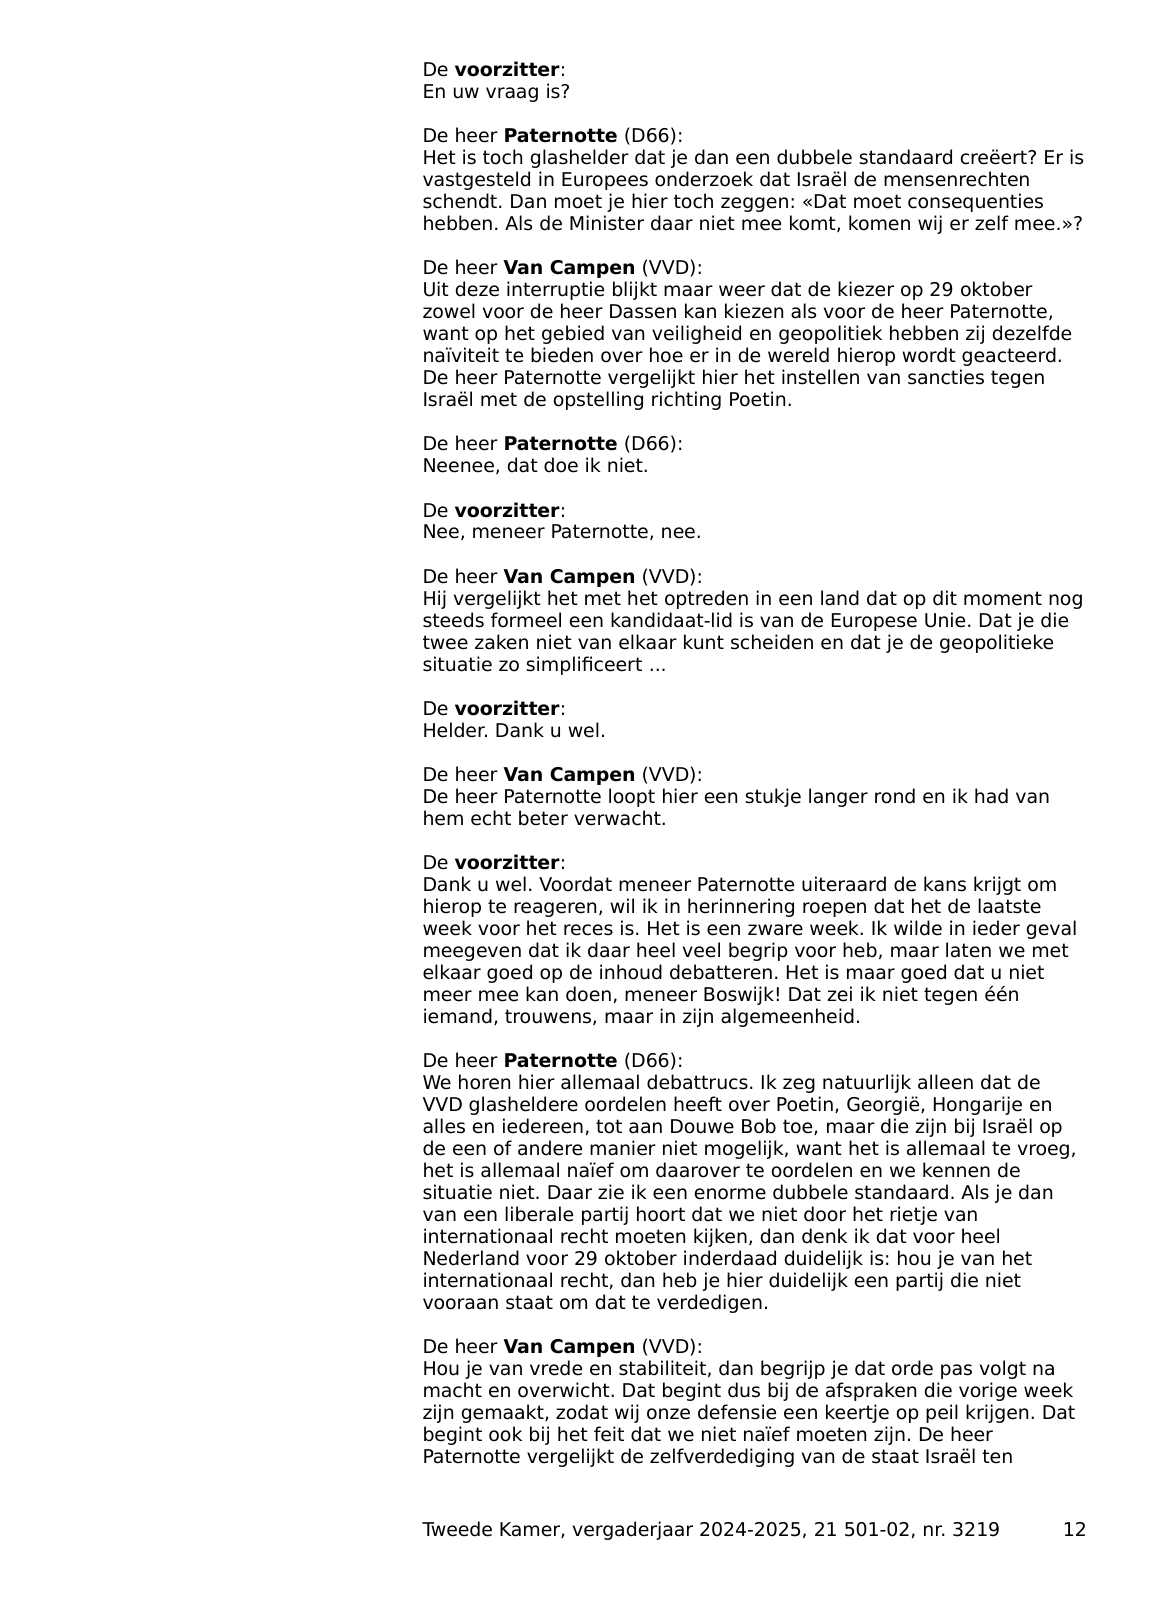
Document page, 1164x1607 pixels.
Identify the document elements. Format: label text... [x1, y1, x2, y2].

text De heer Paternotte (D66): [422, 1050, 1087, 1072]
text De heer Paternotte (D66): [422, 433, 1087, 455]
text De voorzitter: [422, 499, 1087, 521]
text Helder. Dank u wel. [422, 720, 1087, 742]
text De heer Van Campen (VVD): [422, 566, 1087, 588]
text De heer Van Campen (VVD): [422, 1336, 1087, 1358]
text We horen hier allemaal debattrucs. Ik zeg natuurlijk alleen dat de VVD glasheldere oordelen heeft over Poetin, Georgië, Hongarije en alles en iedereen, tot aan Douwe Bob toe, maar die zijn bij Israël op de een of andere manier niet mogelijk, want het is allemaal te vroeg, het is allemaal naïef om daarover te oordelen en we kennen de situatie niet. Daar zie ik een enorme dubbele standaard. Als je dan van een liberale partij hoort dat we niet door het rietje van internationaal recht moeten kijken, dan denk ik dat voor heel Nederland voor 29 oktober inderdaad duidelijk is: hou je van het internationaal recht, dan heb je hier duidelijk een partij die niet vooraan staat om dat te verdedigen. [422, 1072, 1087, 1314]
text De heer Paternotte (D66): [422, 125, 1087, 147]
text De voorzitter: [422, 698, 1087, 720]
text De voorzitter: [422, 852, 1087, 874]
text De voorzitter: [422, 59, 1087, 81]
text Hij vergelijkt het met het optreden in een land dat op dit moment nog steeds formeel een kandidaat-lid is van de Europese Unie. Dat je die twee zaken niet van elkaar kunt scheiden en dat je de geopolitieke situatie zo simplificeert ... [422, 588, 1087, 676]
text De heer Van Campen (VVD): [422, 257, 1087, 279]
text En uw vraag is? [422, 81, 1087, 103]
text Nee, meneer Paternotte, nee. [422, 521, 1087, 543]
text Uit deze interruptie blijkt maar weer dat de kiezer op 29 oktober zowel voor de heer Dassen kan kiezen als voor de heer Paternotte, want op het gebied van veiligheid en geopolitiek hebben zij dezelfde naïviteit te bieden over hoe er in de wereld hierop wordt geacteerd. De heer Paternotte vergelijkt hier het instellen van sancties tegen Israël met de opstelling richting Poetin. [422, 279, 1087, 411]
text Neenee, dat doe ik niet. [422, 455, 1087, 477]
text Het is toch glashelder dat je dan een dubbele standaard creëert? Er is vastgesteld in Europees onderzoek dat Israël de mensenrechten schendt. Dan moet je hier toch zeggen: «Dat moet consequenties hebben. Als de Minister daar niet mee komt, komen wij er zelf mee.»? [422, 147, 1087, 235]
text Dank u wel. Voordat meneer Paternotte uiteraard de kans krijgt om hierop te reageren, wil ik in herinnering roepen dat het de laatste week voor het reces is. Het is een zware week. Ik wilde in ieder geval meegeven dat ik daar heel veel begrip voor heb, maar laten we met elkaar goed op de inhoud debatteren. Het is maar goed dat u niet meer mee kan doen, meneer Boswijk! Dat zei ik niet tegen één iemand, trouwens, maar in zijn algemeenheid. [422, 874, 1087, 1028]
text Hou je van vrede en stabiliteit, dan begrijp je dat orde pas volgt na macht en overwicht. Dat begint dus bij de afspraken die vorige week zijn gemaakt, zodat wij onze defensie een keertje op peil krijgen. Dat begint ook bij het feit dat we niet naïef moeten zijn. De heer Paternotte vergelijkt de zelfverdediging van de staat Israël ten [422, 1358, 1087, 1468]
text De heer Van Campen (VVD): [422, 764, 1087, 786]
text De heer Paternotte loopt hier een stukje langer rond en ik had van hem echt beter verwacht. [422, 786, 1087, 830]
